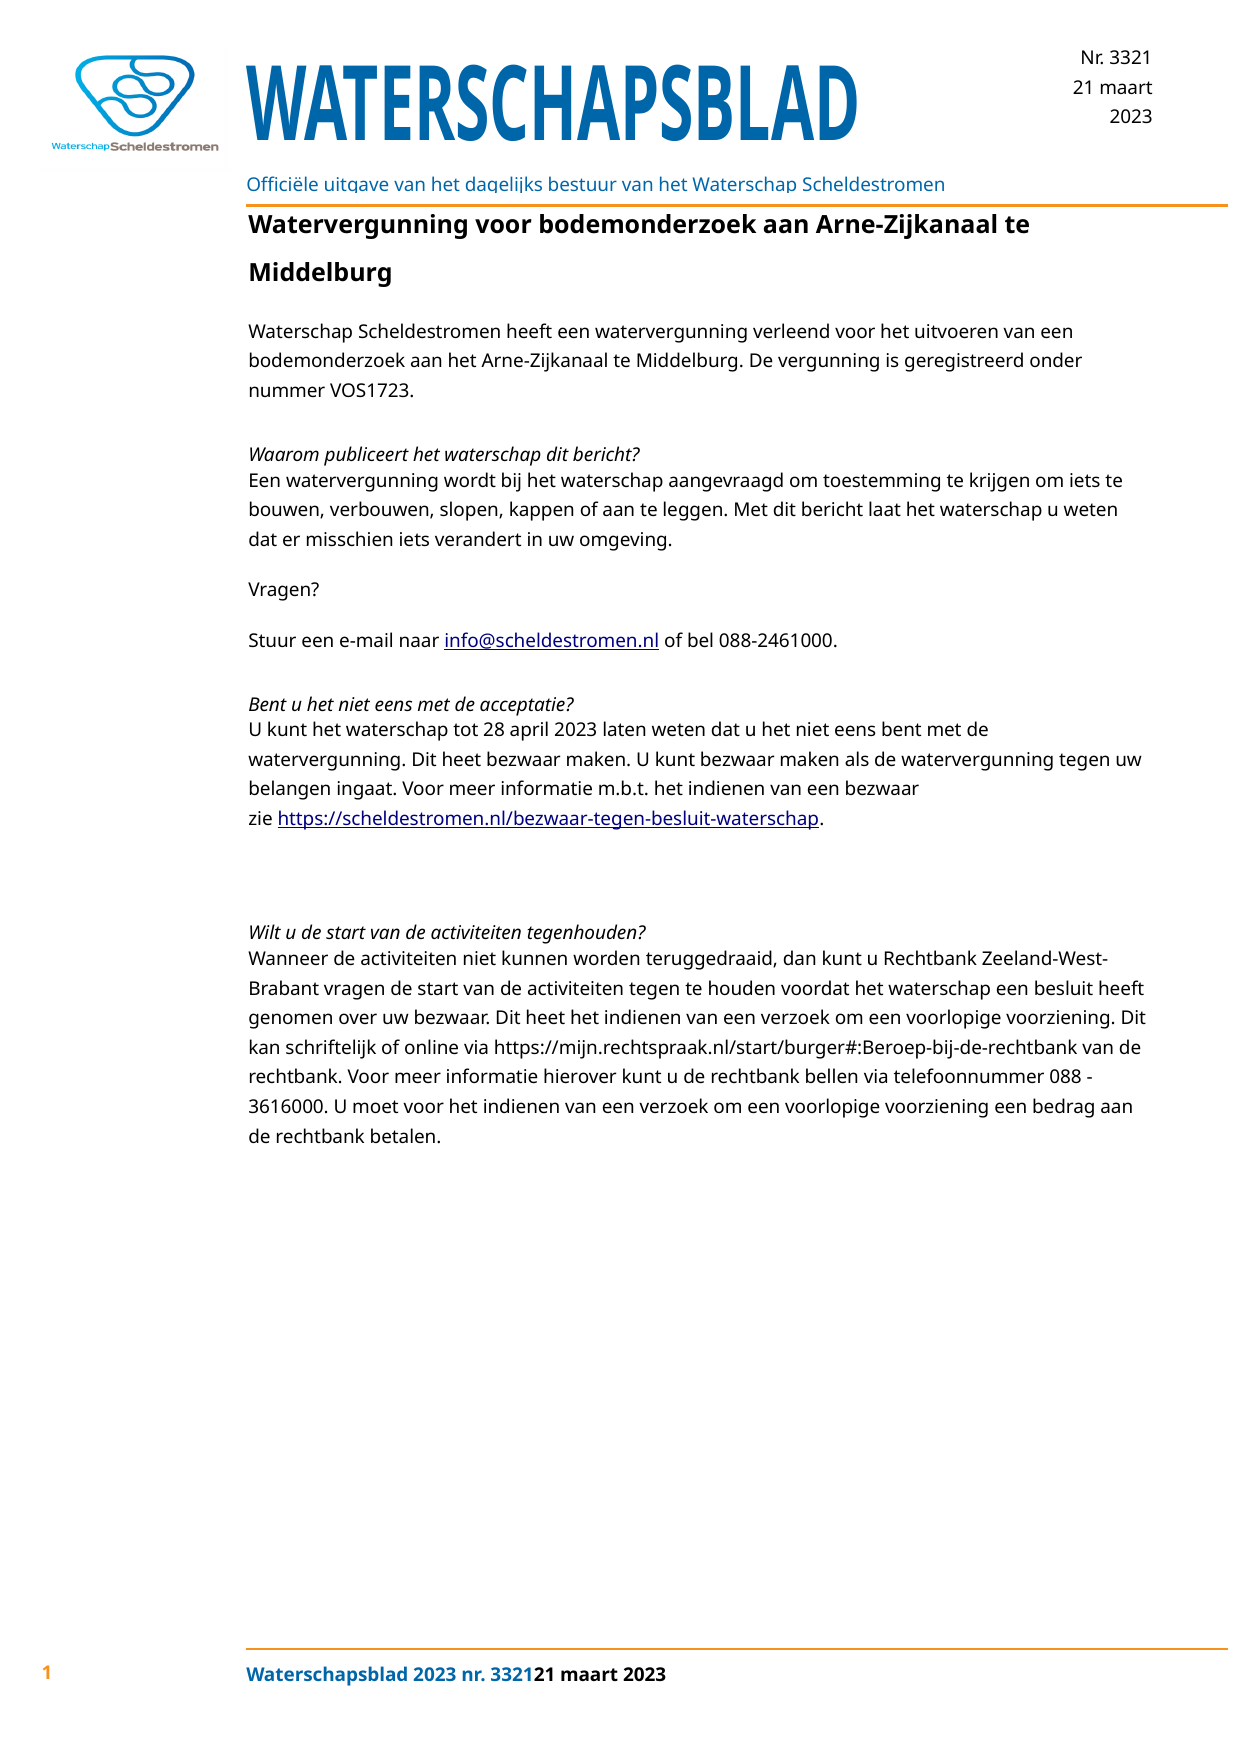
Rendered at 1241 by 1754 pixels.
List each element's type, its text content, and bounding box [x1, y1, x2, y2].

picture [41, 47, 231, 172]
text Stuur een e-mail naar info@scheldestromen.nl of bel 088-2461000. [248, 627, 1152, 652]
text U kunt het waterschap tot 28 april 2023 laten weten dat u het niet eens bent met de watervergunning. Dit heet bezwaar maken. U kunt bezwaar maken als de watervergunning tegen uw belangen ingaat. Voor meer informatie m.b.t. het indienen van een bezwaar zie https://scheldestromen.nl/bezwaar-tegen-besluit-waterschap. [248, 716, 1152, 831]
text Watervergunning voor bodemonderzoek aan Arne-Zijkanaal te Middelburg [248, 207, 1152, 288]
text Vragen? [248, 576, 1152, 602]
text Waarom publiceert het waterschap dit bericht? [248, 441, 1152, 467]
text Wanneer de activiteiten niet kunnen worden teruggedraaid, dan kunt u Rechtbank Zeeland-West-Brabant vragen de start van de activiteiten tegen te houden voordat het waterschap een besluit heeft genomen over uw bezwaar. Dit heet het indienen van een verzoek om een voorlopige voorziening. Dit kan schriftelijk of online via https://mijn.rechtspraak.nl/start/burger#:Beroep-bij-de-rechtbank van de rechtbank. Voor meer informatie hierover kunt u de rechtbank bellen via telefoonnummer 088 - 3616000. U moet voor het indienen van een verzoek om een voorlopige voorziening een bedrag aan de rechtbank betalen. [248, 945, 1152, 1148]
text Waterschap Scheldestromen heeft een watervergunning verleend voor het uitvoeren van een bodemonderzoek aan het Arne-Zijkanaal te Middelburg. De vergunning is geregistreerd onder nummer VOS1723. [248, 318, 1152, 403]
text Wilt u de start van de activiteiten tegenhouden? [248, 919, 1152, 945]
text Een watervergunning wordt bij het waterschap aangevraagd om toestemming te krijgen om iets te bouwen, verbouwen, slopen, kappen of aan te leggen. Met dit bericht laat het waterschap u weten dat er misschien iets verandert in uw omgeving. [248, 467, 1152, 552]
text Bent u het niet eens met de acceptatie? [248, 691, 1152, 716]
